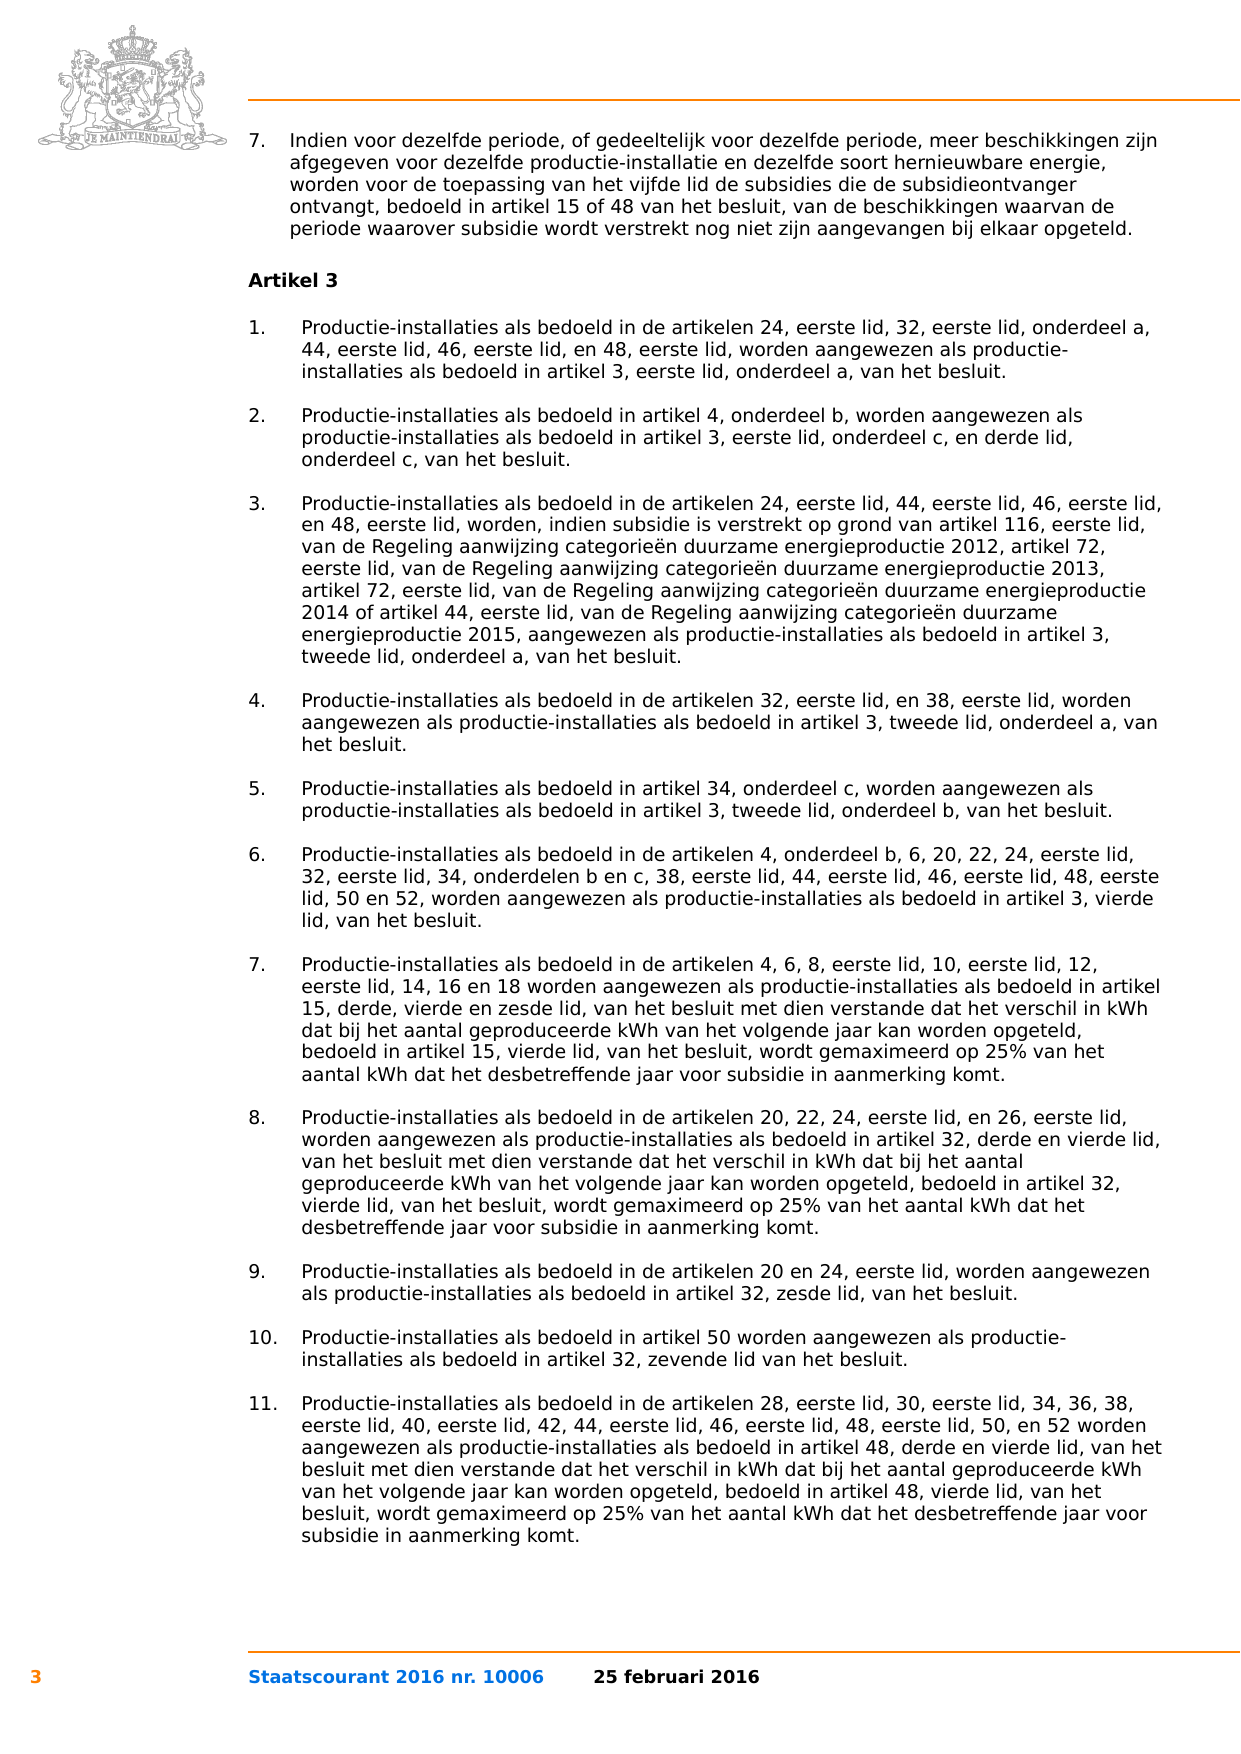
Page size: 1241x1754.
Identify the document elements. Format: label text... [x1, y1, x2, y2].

text 9. Productie-installaties als bedoeld in de artikelen 20 en 24, eerste lid, worden aangewezen als productie-installaties als bedoeld in artikel 32, zesde lid, van het besluit. [248, 1261, 1163, 1305]
subtitle Artikel 3 [248, 270, 1163, 292]
text 4. Productie-installaties als bedoeld in de artikelen 32, eerste lid, en 38, eerste lid, worden aangewezen als productie-installaties als bedoeld in artikel 3, tweede lid, onderdeel a, van het besluit. [248, 690, 1163, 756]
text 1. Productie-installaties als bedoeld in de artikelen 24, eerste lid, 32, eerste lid, onderdeel a, 44, eerste lid, 46, eerste lid, en 48, eerste lid, worden aangewezen als productie-installaties als bedoeld in artikel 3, eerste lid, onderdeel a, van het besluit. [248, 317, 1163, 383]
text 7. Productie-installaties als bedoeld in de artikelen 4, 6, 8, eerste lid, 10, eerste lid, 12, eerste lid, 14, 16 en 18 worden aangewezen als productie-installaties als bedoeld in artikel 15, derde, vierde en zesde lid, van het besluit met dien verstande dat het verschil in kWh dat bij het aantal geproduceerde kWh van het volgende jaar kan worden opgeteld, bedoeld in artikel 15, vierde lid, van het besluit, wordt gemaximeerd op 25% van het aantal kWh dat het desbetreffende jaar voor subsidie in aanmerking komt. [248, 953, 1163, 1085]
text 6. Productie-installaties als bedoeld in de artikelen 4, onderdeel b, 6, 20, 22, 24, eerste lid, 32, eerste lid, 34, onderdelen b en c, 38, eerste lid, 44, eerste lid, 46, eerste lid, 48, eerste lid, 50 en 52, worden aangewezen als productie-installaties als bedoeld in artikel 3, vierde lid, van het besluit. [248, 844, 1163, 932]
text 10. Productie-installaties als bedoeld in artikel 50 worden aangewezen als productie-installaties als bedoeld in artikel 32, zevende lid van het besluit. [248, 1327, 1163, 1371]
text 8. Productie-installaties als bedoeld in de artikelen 20, 22, 24, eerste lid, en 26, eerste lid, worden aangewezen als productie-installaties als bedoeld in artikel 32, derde en vierde lid, van het besluit met dien verstande dat het verschil in kWh dat bij het aantal geproduceerde kWh van het volgende jaar kan worden opgeteld, bedoeld in artikel 32, vierde lid, van het besluit, wordt gemaximeerd op 25% van het aantal kWh dat het desbetreffende jaar voor subsidie in aanmerking komt. [248, 1107, 1163, 1239]
text 11. Productie-installaties als bedoeld in de artikelen 28, eerste lid, 30, eerste lid, 34, 36, 38, eerste lid, 40, eerste lid, 42, 44, eerste lid, 46, eerste lid, 48, eerste lid, 50, en 52 worden aangewezen als productie-installaties als bedoeld in artikel 48, derde en vierde lid, van het besluit met dien verstande dat het verschil in kWh dat bij het aantal geproduceerde kWh van het volgende jaar kan worden opgeteld, bedoeld in artikel 48, vierde lid, van het besluit, wordt gemaximeerd op 25% van het aantal kWh dat het desbetreffende jaar voor subsidie in aanmerking komt. [248, 1393, 1163, 1547]
text 3. Productie-installaties als bedoeld in de artikelen 24, eerste lid, 44, eerste lid, 46, eerste lid, en 48, eerste lid, worden, indien subsidie is verstrekt op grond van artikel 116, eerste lid, van de Regeling aanwijzing categorieën duurzame energieproductie 2012, artikel 72, eerste lid, van de Regeling aanwijzing categorieën duurzame energieproductie 2013, artikel 72, eerste lid, van de Regeling aanwijzing categorieën duurzame energieproductie 2014 of artikel 44, eerste lid, van de Regeling aanwijzing categorieën duurzame energieproductie 2015, aangewezen als productie-installaties als bedoeld in artikel 3, tweede lid, onderdeel a, van het besluit. [248, 492, 1163, 668]
picture [38, 25, 227, 150]
text 5. Productie-installaties als bedoeld in artikel 34, onderdeel c, worden aangewezen als productie-installaties als bedoeld in artikel 3, tweede lid, onderdeel b, van het besluit. [248, 778, 1163, 822]
text 2. Productie-installaties als bedoeld in artikel 4, onderdeel b, worden aangewezen als productie-installaties als bedoeld in artikel 3, eerste lid, onderdeel c, en derde lid, onderdeel c, van het besluit. [248, 404, 1163, 471]
text 7. Indien voor dezelfde periode, of gedeeltelijk voor dezelfde periode, meer beschikkingen zijn afgegeven voor dezelfde productie-installatie en dezelfde soort hernieuwbare energie, worden voor de toepassing van het vijfde lid de subsidies die de subsidieontvanger ontvangt, bedoeld in artikel 15 of 48 van het besluit, van de beschikkingen waarvan de periode waarover subsidie wordt verstrekt nog niet zijn aangevangen bij elkaar opgeteld. [248, 130, 1163, 240]
